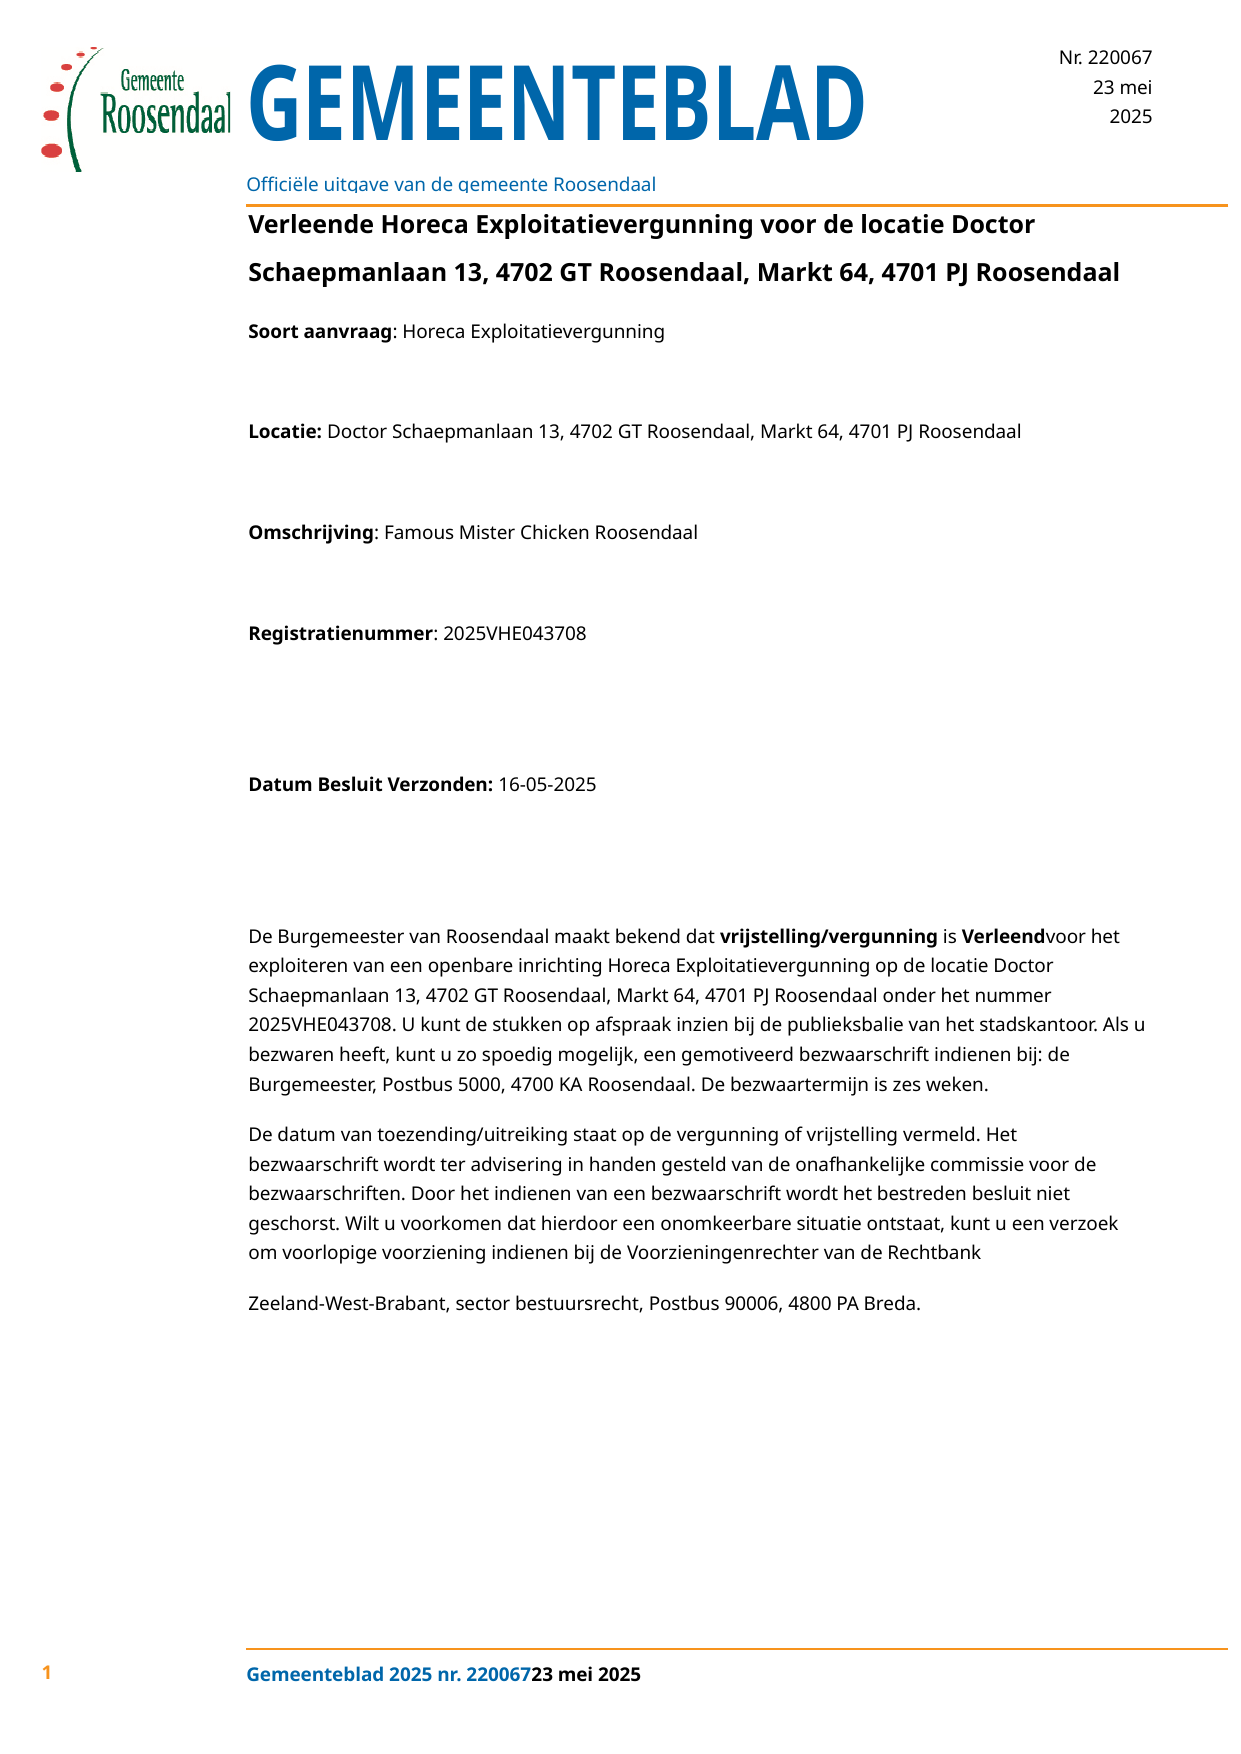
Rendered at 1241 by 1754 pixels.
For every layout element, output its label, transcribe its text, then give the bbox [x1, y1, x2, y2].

text Datum Besluit Verzonden: 16-05-2025 [248, 772, 1152, 797]
text De Burgemeester van Roosendaal maakt bekend dat vrijstelling/vergunning is Verleendvoor het exploiteren van een openbare inrichting Horeca Exploitatievergunning op de locatie Doctor Schaepmanlaan 13, 4702 GT Roosendaal, Markt 64, 4701 PJ Roosendaal onder het nummer 2025VHE043708. U kunt de stukken op afspraak inzien bij de publieksbalie van het stadskantoor. Als u bezwaren heeft, kunt u zo spoedig mogelijk, een gemotiveerd bezwaarschrift indienen bij: de Burgemeester, Postbus 5000, 4700 KA Roosendaal. De bezwaartermijn is zes weken. [248, 923, 1152, 1097]
text Soort aanvraag: Horeca Exploitatievergunning [248, 318, 1152, 344]
picture [41, 47, 231, 172]
text Verleende Horeca Exploitatievergunning voor de locatie Doctor Schaepmanlaan 13, 4702 GT Roosendaal, Markt 64, 4701 PJ Roosendaal [248, 207, 1152, 288]
text Zeeland-West-Brabant, sector bestuursrecht, Postbus 90006, 4800 PA Breda. [248, 1290, 1152, 1316]
text Locatie: Doctor Schaepmanlaan 13, 4702 GT Roosendaal, Markt 64, 4701 PJ Roosendaal [248, 419, 1152, 444]
text De datum van toezending/uitreiking staat op de vergunning of vrijstelling vermeld. Het bezwaarschrift wordt ter advisering in handen gesteld van de onafhankelijke commissie voor de bezwaarschriften. Door het indienen van een bezwaarschrift wordt het bestreden besluit niet geschorst. Wilt u voorkomen dat hierdoor een onomkeerbare situatie ontstaat, kunt u een verzoek om voorlopige voorziening indienen bij de Voorzieningenrechter van de Rechtbank [248, 1121, 1152, 1265]
text Registratienummer: 2025VHE043708 [248, 620, 1152, 646]
text Omschrijving: Famous Mister Chicken Roosendaal [248, 519, 1152, 545]
